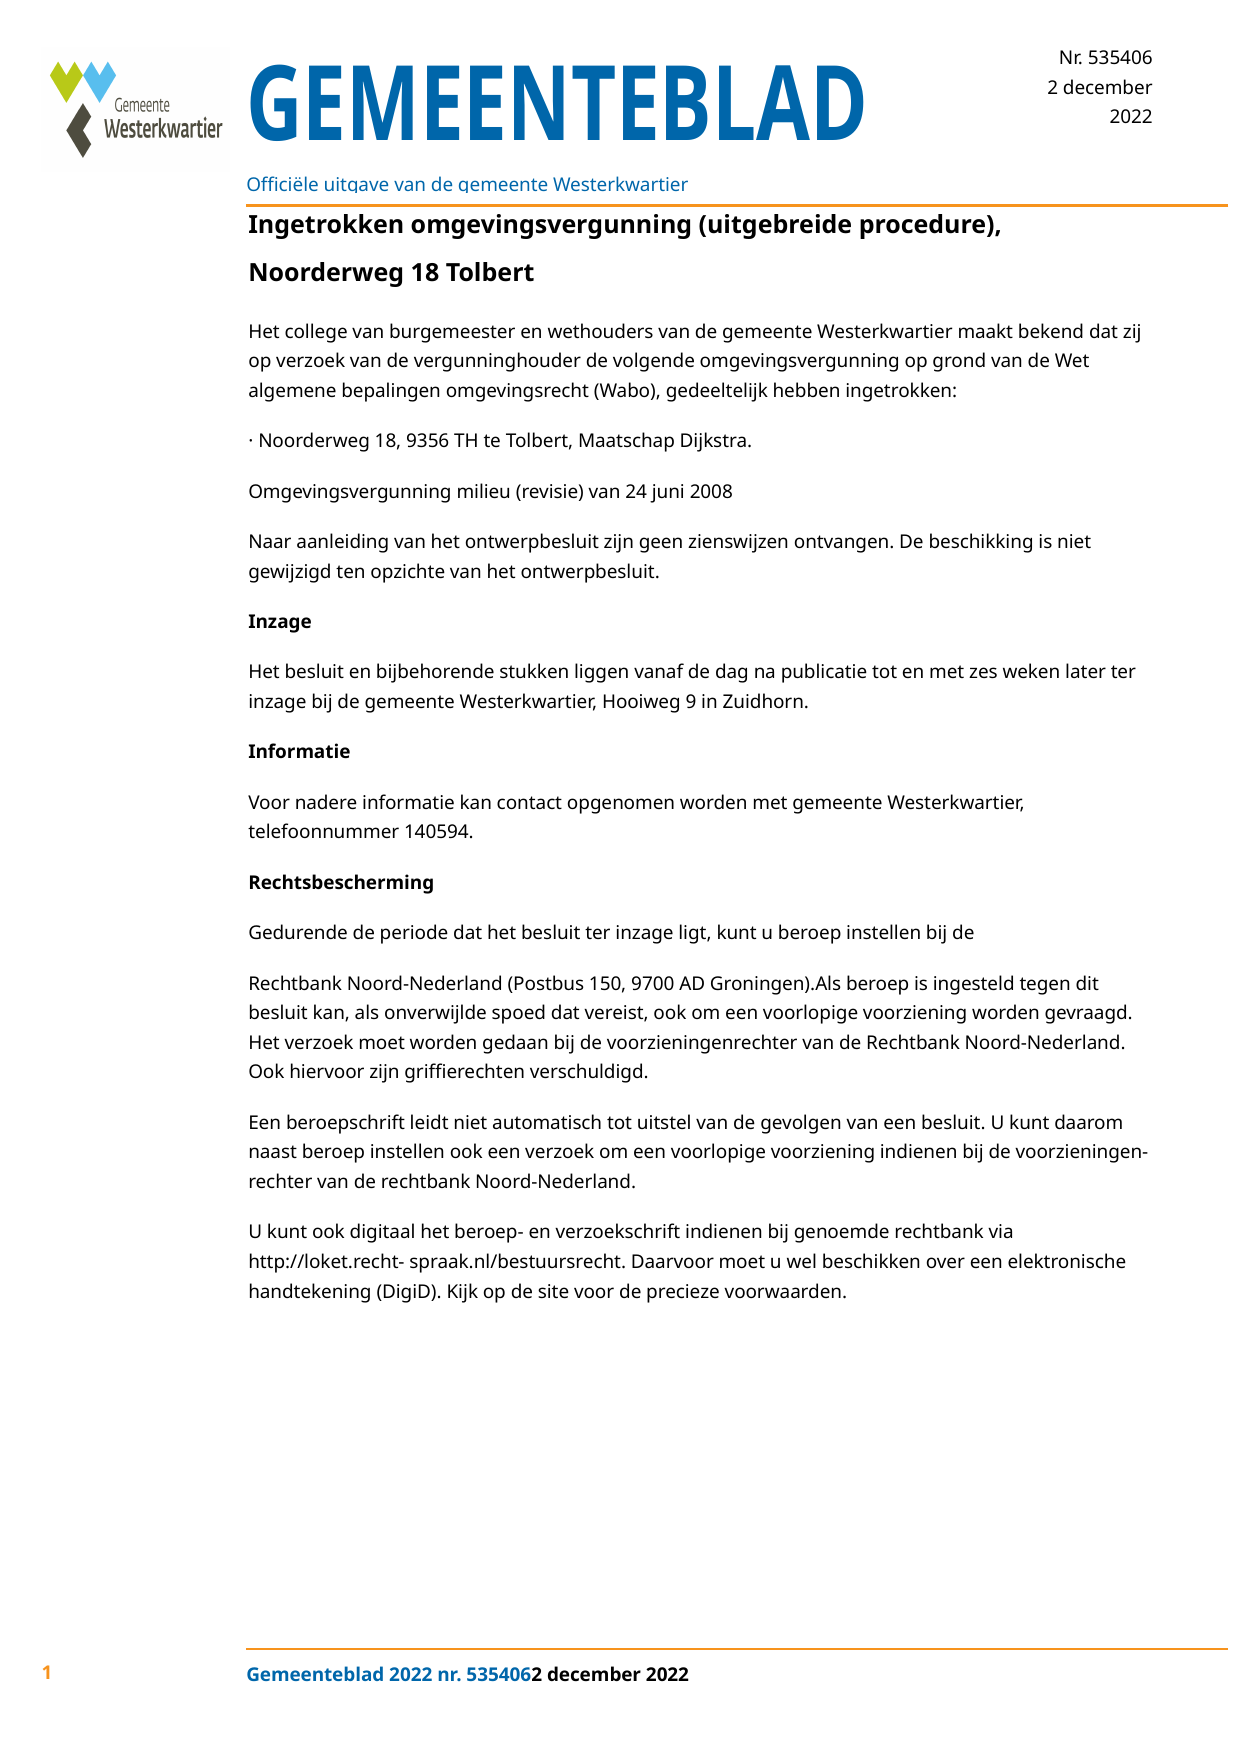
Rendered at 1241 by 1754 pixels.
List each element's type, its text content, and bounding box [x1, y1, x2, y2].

text Inzage [248, 608, 1152, 634]
text Een beroepschrift leidt niet automatisch tot uitstel van de gevolgen van een besluit. U kunt daarom naast beroep instellen ook een verzoek om een voorlopige voorziening indienen bij de voorzieningen- rechter van de rechtbank Noord-Nederland. [248, 1109, 1152, 1194]
text Naar aanleiding van het ontwerpbesluit zijn geen zienswijzen ontvangen. De beschikking is niet gewijzigd ten opzichte van het ontwerpbesluit. [248, 528, 1152, 584]
text Rechtsbescherming [248, 869, 1152, 895]
text · Noorderweg 18, 9356 TH te Tolbert, Maatschap Dijkstra. [248, 427, 1152, 453]
text Rechtbank Noord-Nederland (Postbus 150, 9700 AD Groningen).Als beroep is ingesteld tegen dit besluit kan, als onverwijlde spoed dat vereist, ook om een voorlopige voorziening worden gevraagd. Het verzoek moet worden gedaan bij de voorzieningenrechter van de Rechtbank Noord-Nederland. Ook hiervoor zijn griffierechten verschuldigd. [248, 970, 1152, 1084]
text Informatie [248, 739, 1152, 764]
text Het besluit en bijbehorende stukken liggen vanaf de dag na publicatie tot en met zes weken later ter inzage bij de gemeente Westerkwartier, Hooiweg 9 in Zuidhorn. [248, 659, 1152, 714]
text Ingetrokken omgevingsvergunning (uitgebreide procedure), Noorderweg 18 Tolbert [248, 207, 1152, 288]
text U kunt ook digitaal het beroep- en verzoekschrift indienen bij genoemde rechtbank via http://loket.recht- spraak.nl/bestuursrecht. Daarvoor moet u wel beschikken over een elektronische handtekening (DigiD). Kijk op de site voor de precieze voorwaarden. [248, 1219, 1152, 1304]
text Omgevingsvergunning milieu (revisie) van 24 juni 2008 [248, 478, 1152, 504]
text Voor nadere informatie kan contact opgenomen worden met gemeente Westerkwartier, telefoonnummer 140594. [248, 789, 1152, 844]
text Het college van burgemeester en wethouders van de gemeente Westerkwartier maakt bekend dat zij op verzoek van de vergunninghouder de volgende omgevingsvergunning op grond van de Wet algemene bepalingen omgevingsrecht (Wabo), gedeeltelijk hebben ingetrokken: [248, 318, 1152, 403]
text Gedurende de periode dat het besluit ter inzage ligt, kunt u beroep instellen bij de [248, 919, 1152, 945]
picture [41, 47, 231, 172]
